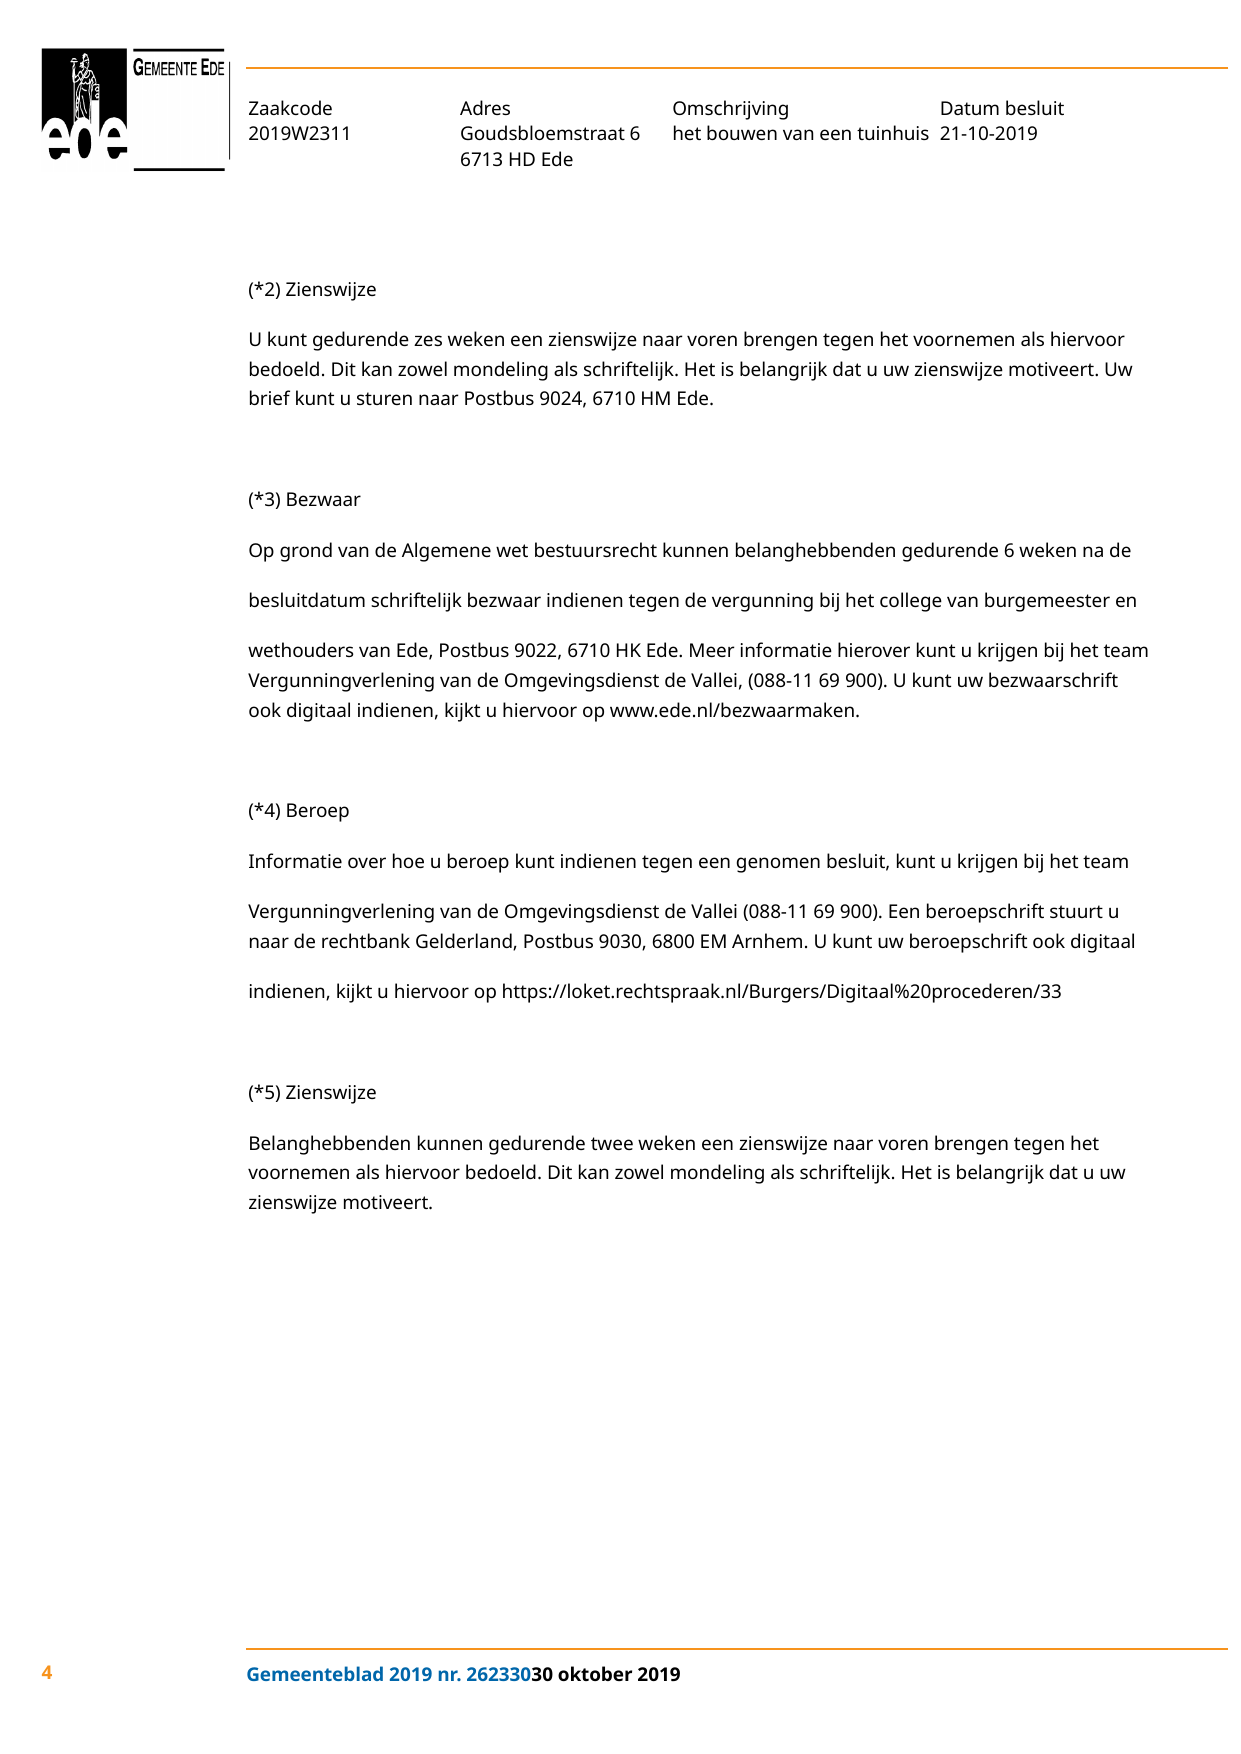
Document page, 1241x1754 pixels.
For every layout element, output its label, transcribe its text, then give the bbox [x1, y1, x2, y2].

text Vergunningverlening van de Omgevingsdienst de Vallei (088-11 69 900). Een beroepschrift stuurt u naar de rechtbank Gelderland, Postbus 9030, 6800 EM Arnhem. U kunt uw beroepschrift ook digitaal [248, 898, 1152, 954]
text wethouders van Ede, Postbus 9022, 6710 HK Ede. Meer informatie hierover kunt u krijgen bij het team Vergunningverlening van de Omgevingsdienst de Vallei, (088-11 69 900). U kunt uw bezwaarschrift ook digitaal indienen, kijkt u hiervoor op www.ede.nl/bezwaarmaken. [248, 638, 1152, 723]
table_header Zaakcode [248, 95, 460, 121]
table_cell 21-10-2019 [940, 121, 1152, 146]
text (*4) Beroep [248, 798, 1152, 823]
text Belanghebbenden kunnen gedurende twee weken een zienswijze naar voren brengen tegen het voornemen als hiervoor bedoeld. Dit kan zowel mondeling als schriftelijk. Het is belangrijk dat u uw zienswijze motiveert. [248, 1130, 1152, 1215]
table_cell [248, 146, 460, 172]
picture [41, 47, 231, 172]
text U kunt gedurende zes weken een zienswijze naar voren brengen tegen het voornemen als hiervoor bedoeld. Dit kan zowel mondeling als schriftelijk. Het is belangrijk dat u uw zienswijze motiveert. Uw brief kunt u sturen naar Postbus 9024, 6710 HM Ede. [248, 326, 1152, 411]
table_cell het bouwen van een tuinhuis [672, 121, 939, 146]
table_cell Goudsbloemstraat 6 [460, 121, 672, 146]
text Op grond van de Algemene wet bestuursrecht kunnen belanghebbenden gedurende 6 weken na de [248, 537, 1152, 563]
table_header Datum besluit [940, 95, 1152, 121]
table_header Adres [460, 95, 672, 121]
table_cell 6713 HD Ede [460, 146, 672, 172]
table_cell [940, 146, 1152, 172]
text indienen, kijkt u hiervoor op https://loket.rechtspraak.nl/Burgers/Digitaal%20procederen/33 [248, 978, 1152, 1004]
table_cell 2019W2311 [248, 121, 460, 146]
text Informatie over hoe u beroep kunt indienen tegen een genomen besluit, kunt u krijgen bij het team [248, 848, 1152, 874]
text (*3) Bezwaar [248, 486, 1152, 512]
text besluitdatum schriftelijk bezwaar indienen tegen de vergunning bij het college van burgemeester en [248, 587, 1152, 613]
table_header Omschrijving [672, 95, 939, 121]
text (*2) Zienswijze [248, 276, 1152, 302]
text (*5) Zienswijze [248, 1079, 1152, 1105]
table_cell [672, 146, 939, 172]
